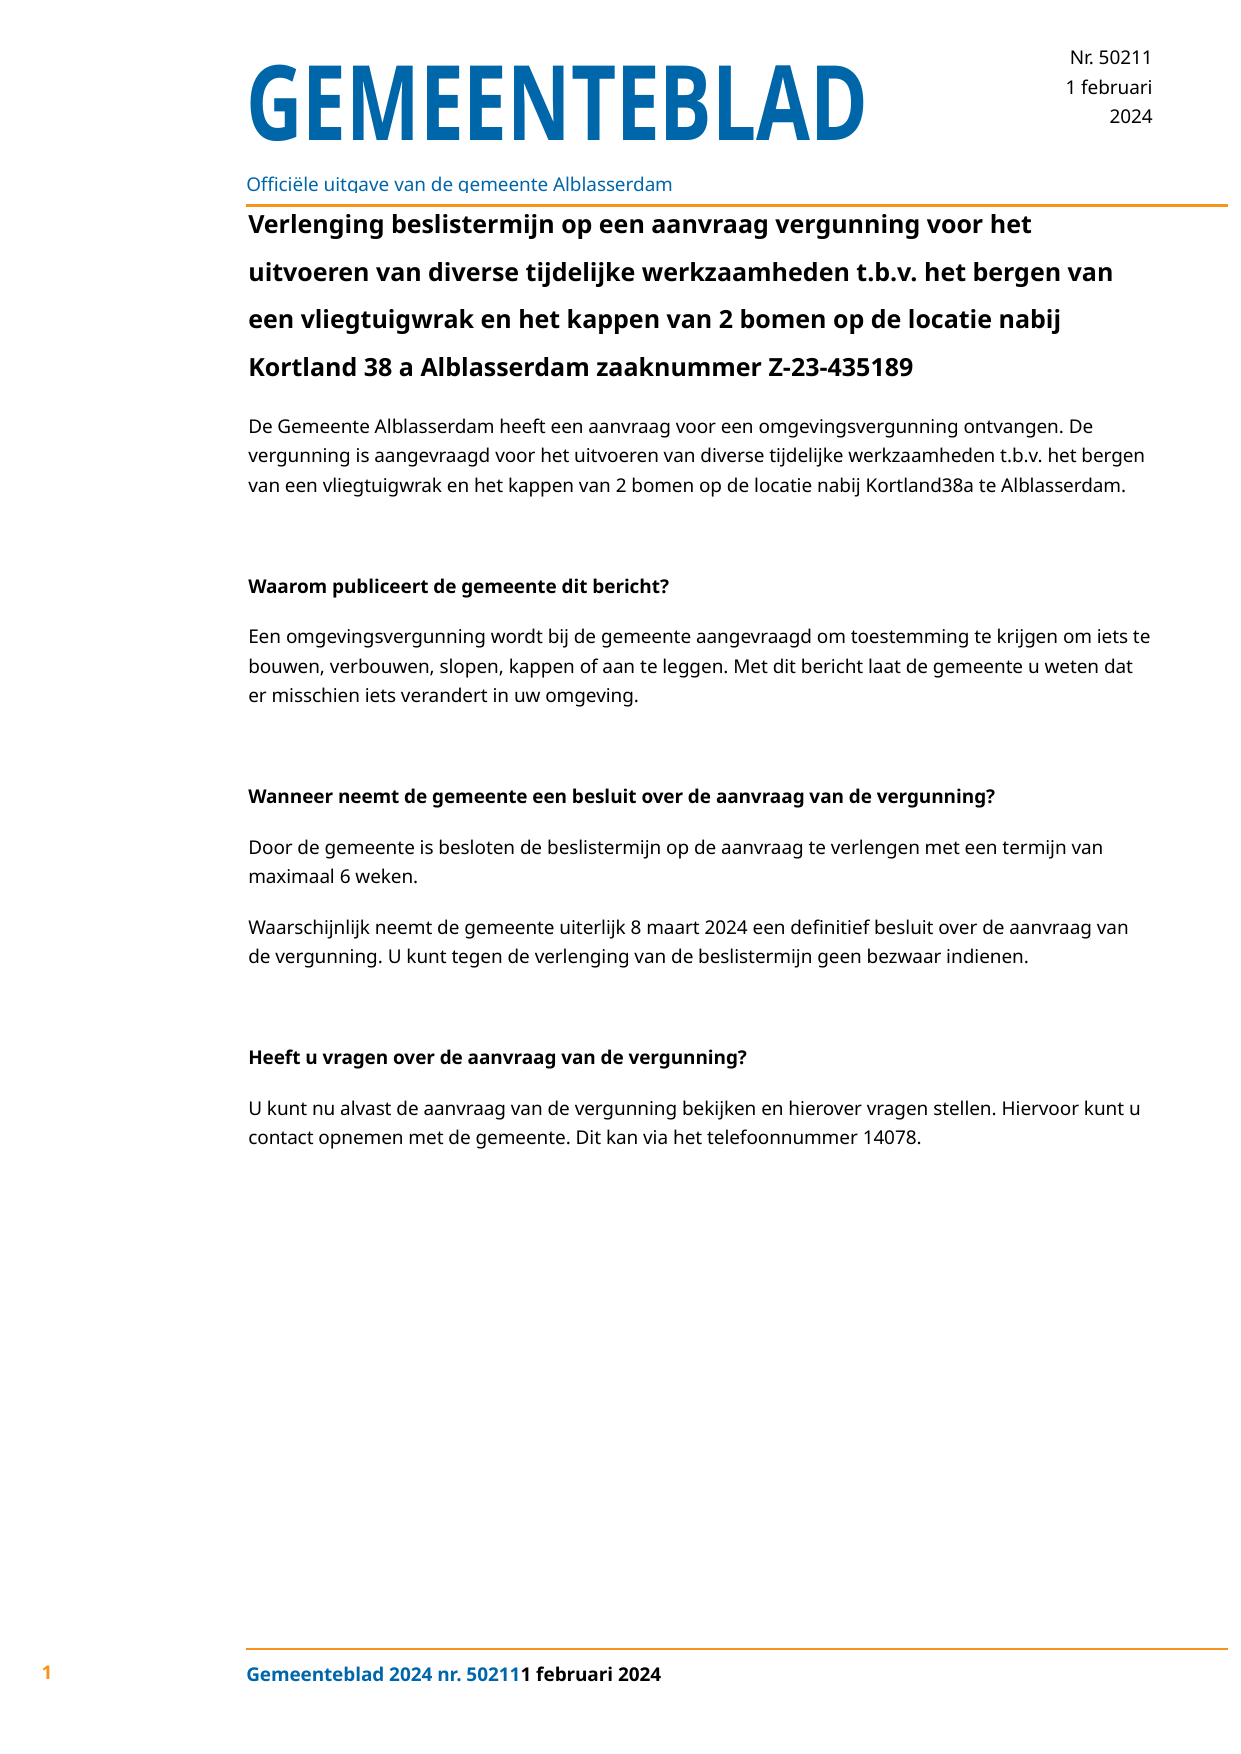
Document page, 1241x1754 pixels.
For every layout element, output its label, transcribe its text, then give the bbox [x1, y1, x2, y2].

text U kunt nu alvast de aanvraag van de vergunning bekijken en hierover vragen stellen. Hiervoor kunt u contact opnemen met de gemeente. Dit kan via het telefoonnummer 14078. [248, 1095, 1152, 1150]
text Door de gemeente is besloten de beslistermijn op de aanvraag te verlengen met een termijn van maximaal 6 weken. [248, 834, 1152, 889]
text Wanneer neemt de gemeente een besluit over de aanvraag van de vergunning? [248, 783, 1152, 809]
text Waarschijnlijk neemt de gemeente uiterlijk 8 maart 2024 een definitief besluit over de aanvraag van de vergunning. U kunt tegen de verlenging van de beslistermijn geen bezwaar indienen. [248, 914, 1152, 969]
text Verlenging beslistermijn op een aanvraag vergunning voor het uitvoeren van diverse tijdelijke werkzaamheden t.b.v. het bergen van een vliegtuigwrak en het kappen van 2 bomen op de locatie nabij Kortland 38 a Alblasserdam zaaknummer Z-23-435189 [248, 207, 1152, 384]
text Een omgevingsvergunning wordt bij de gemeente aangevraagd om toestemming te krijgen om iets te bouwen, verbouwen, slopen, kappen of aan te leggen. Met dit bericht laat de gemeente u weten dat er misschien iets verandert in uw omgeving. [248, 623, 1152, 708]
text Waarom publiceert de gemeente dit bericht? [248, 573, 1152, 599]
picture [41, 47, 231, 172]
text De Gemeente Alblasserdam heeft een aanvraag voor een omgevingsvergunning ontvangen. De vergunning is aangevraagd voor het uitvoeren van diverse tijdelijke werkzaamheden t.b.v. het bergen van een vliegtuigwrak en het kappen van 2 bomen op de locatie nabij Kortland38a te Alblasserdam. [248, 413, 1152, 498]
text Heeft u vragen over de aanvraag van de vergunning? [248, 1044, 1152, 1070]
